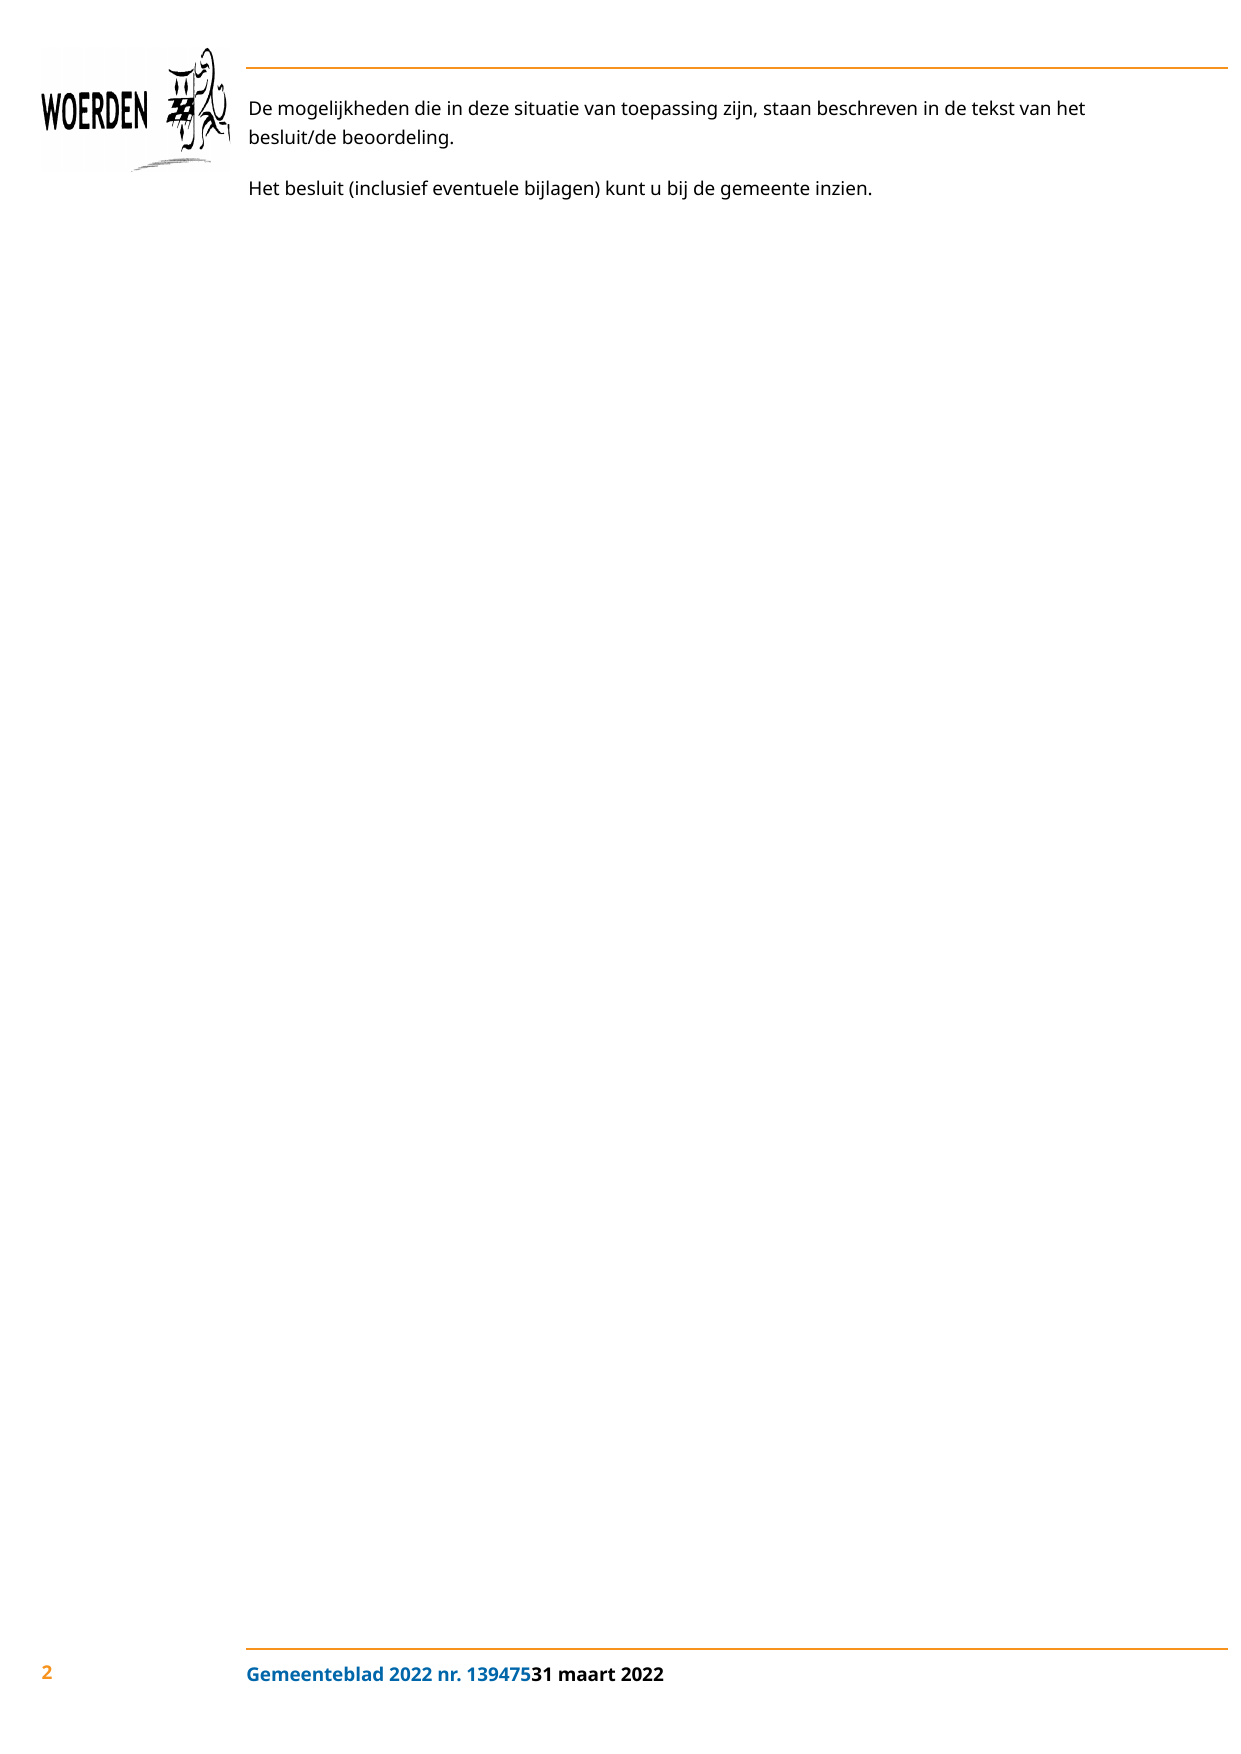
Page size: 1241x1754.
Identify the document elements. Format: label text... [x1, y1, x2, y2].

text De mogelijkheden die in deze situatie van toepassing zijn, staan beschreven in de tekst van het besluit/de beoordeling. [248, 95, 1152, 150]
text Het besluit (inclusief eventuele bijlagen) kunt u bij de gemeente inzien. [248, 175, 1152, 201]
picture [41, 47, 231, 172]
